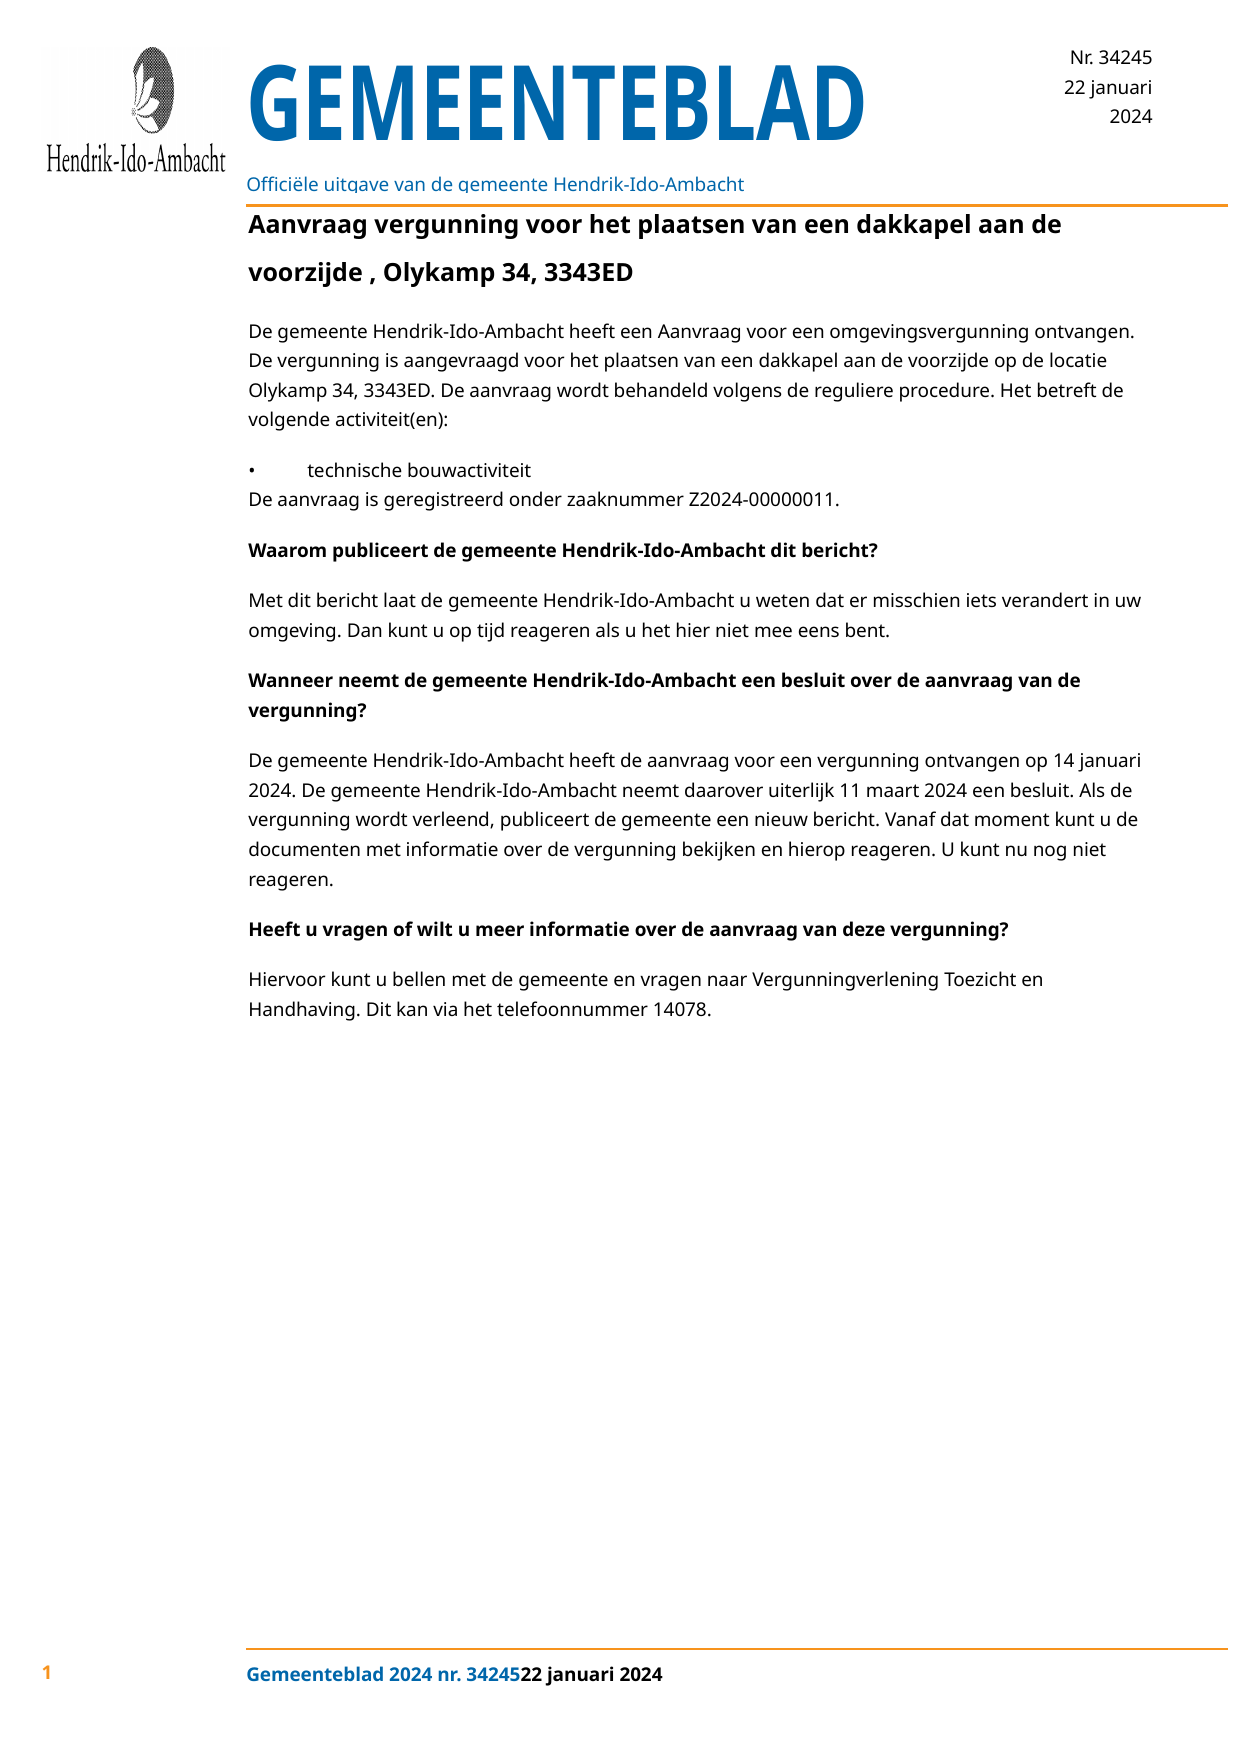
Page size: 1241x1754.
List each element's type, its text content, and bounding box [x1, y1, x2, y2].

text Waarom publiceert de gemeente Hendrik-Ido-Ambacht dit bericht? [248, 537, 1152, 563]
text De gemeente Hendrik-Ido-Ambacht heeft de aanvraag voor een vergunning ontvangen op 14 januari 2024. De gemeente Hendrik-Ido-Ambacht neemt daarover uiterlijk 11 maart 2024 een besluit. Als de vergunning wordt verleend, publiceert de gemeente een nieuw bericht. Vanaf dat moment kunt u de documenten met informatie over de vergunning bekijken en hierop reageren. U kunt nu nog niet reageren. [248, 747, 1152, 892]
list technische bouwactiviteit [248, 457, 1152, 483]
text Wanneer neemt de gemeente Hendrik-Ido-Ambacht een besluit over de aanvraag van de vergunning? [248, 667, 1152, 723]
text Met dit bericht laat de gemeente Hendrik-Ido-Ambacht u weten dat er misschien iets verandert in uw omgeving. Dan kunt u op tijd reageren als u het hier niet mee eens bent. [248, 587, 1152, 643]
picture [41, 47, 231, 172]
text Hiervoor kunt u bellen met de gemeente en vragen naar Vergunningverlening Toezicht en Handhaving. Dit kan via het telefoonnummer 14078. [248, 967, 1152, 1022]
text Aanvraag vergunning voor het plaatsen van een dakkapel aan de voorzijde , Olykamp 34, 3343ED [248, 207, 1152, 288]
text De aanvraag is geregistreerd onder zaaknummer Z2024-00000011. [248, 487, 1152, 512]
text Heeft u vragen of wilt u meer informatie over de aanvraag van deze vergunning? [248, 916, 1152, 942]
text De gemeente Hendrik-Ido-Ambacht heeft een Aanvraag voor een omgevingsvergunning ontvangen. De vergunning is aangevraagd voor het plaatsen van een dakkapel aan de voorzijde op de locatie Olykamp 34, 3343ED. De aanvraag wordt behandeld volgens de reguliere procedure. Het betreft de volgende activiteit(en): [248, 318, 1152, 432]
